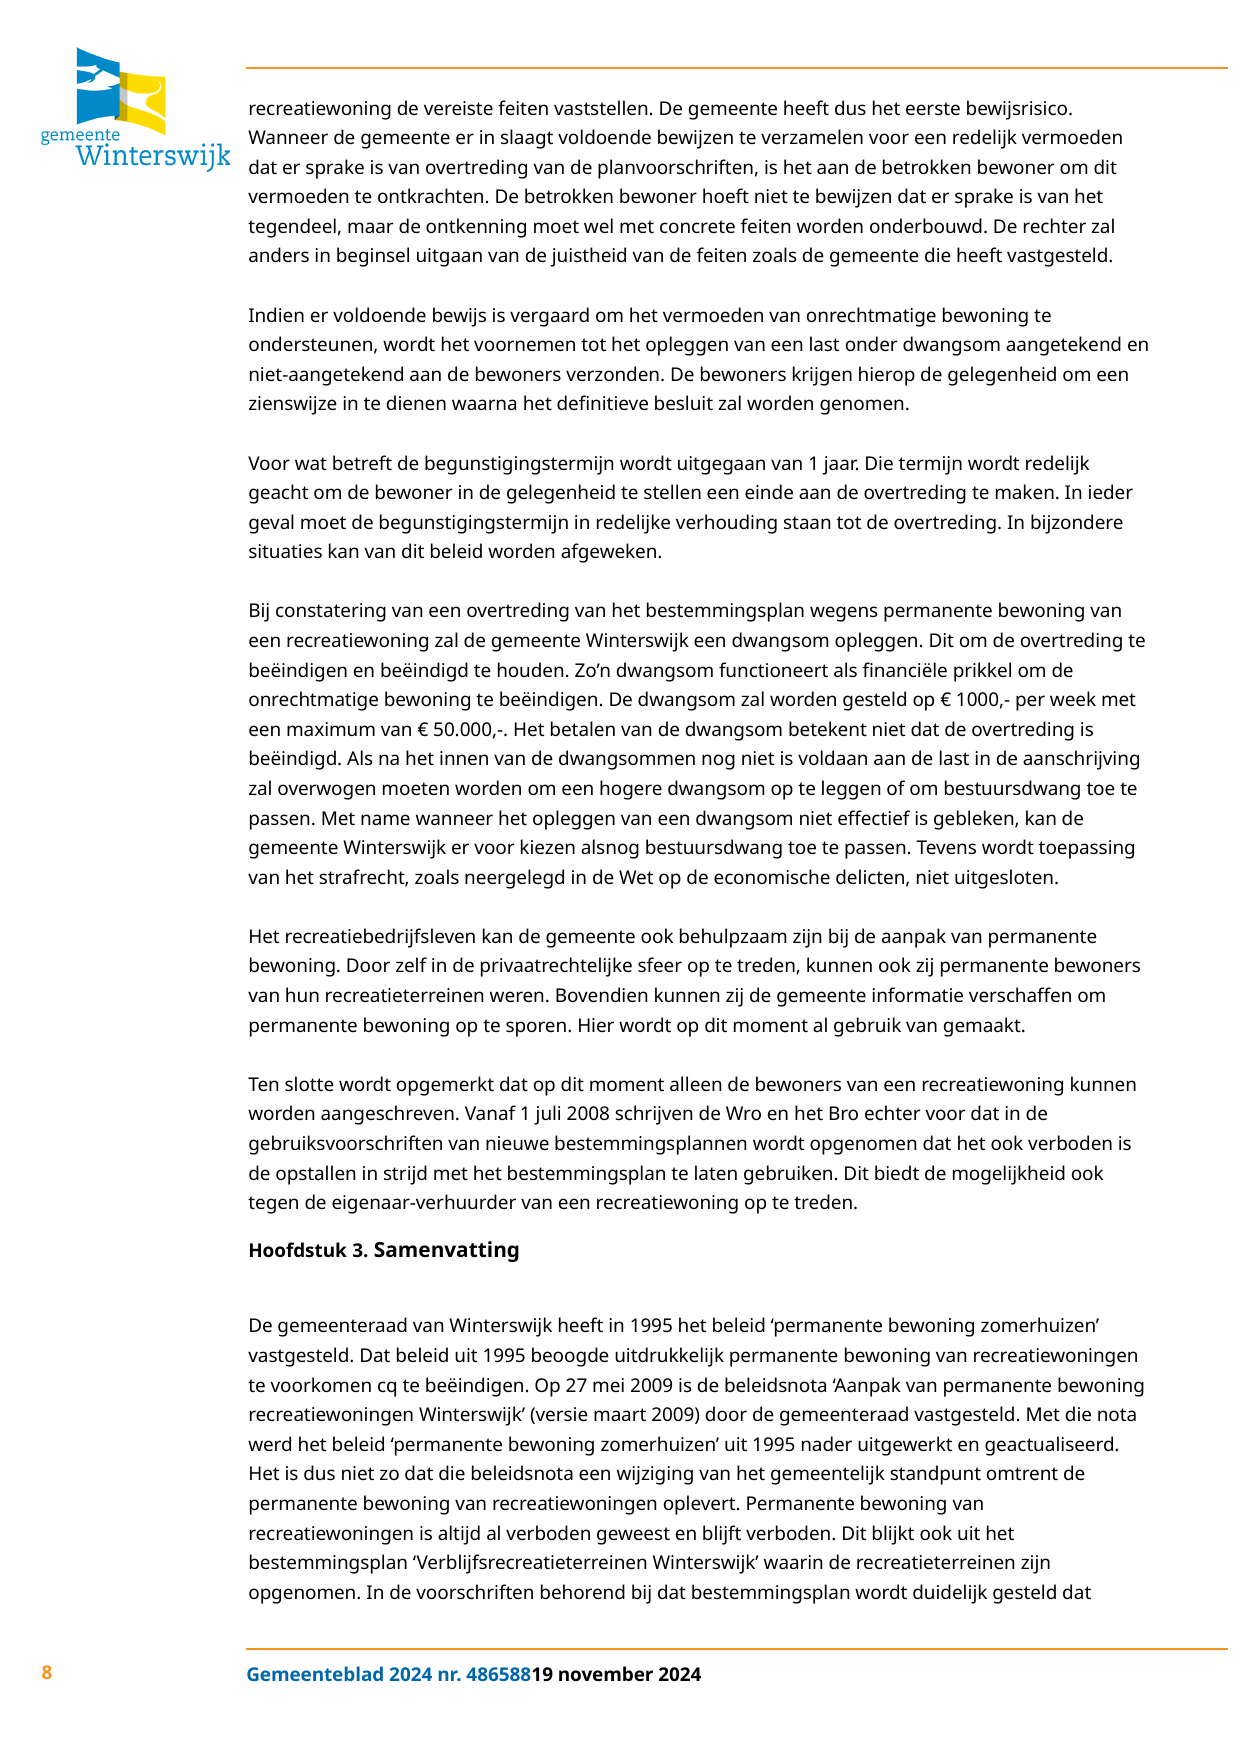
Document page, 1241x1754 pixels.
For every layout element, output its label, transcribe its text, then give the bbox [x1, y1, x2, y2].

text Voor wat betreft de begunstigingstermijn wordt uitgegaan van 1 jaar. Die termijn wordt redelijk geacht om de bewoner in de gelegenheid te stellen een einde aan de overtreding te maken. In ieder geval moet de begunstigingstermijn in redelijke verhouding staan tot de overtreding. In bijzondere situaties kan van dit beleid worden afgeweken. [248, 450, 1152, 564]
text Indien er voldoende bewijs is vergaard om het vermoeden van onrechtmatige bewoning te ondersteunen, wordt het voornemen tot het opleggen van een last onder dwangsom aangetekend en niet-aangetekend aan de bewoners verzonden. De bewoners krijgen hierop de gelegenheid om een zienswijze in te dienen waarna het definitieve besluit zal worden genomen. [248, 302, 1152, 416]
text Het recreatiebedrijfsleven kan de gemeente ook behulpzaam zijn bij de aanpak van permanente bewoning. Door zelf in de privaatrechtelijke sfeer op te treden, kunnen ook zij permanente bewoners van hun recreatieterreinen weren. Bovendien kunnen zij de gemeente informatie verschaffen om permanente bewoning op te sporen. Hier wordt op dit moment al gebruik van gemaakt. [248, 923, 1152, 1038]
picture [41, 47, 231, 172]
text Ten slotte wordt opgemerkt dat op dit moment alleen de bewoners van een recreatiewoning kunnen worden aangeschreven. Vanaf 1 juli 2008 schrijven de Wro en het Bro echter voor dat in de gebruiksvoorschriften van nieuwe bestemmingsplannen wordt opgenomen dat het ook verboden is de opstallen in strijd met het bestemmingsplan te laten gebruiken. Dit biedt de mogelijkheid ook tegen de eigenaar-verhuurder van een recreatiewoning op te treden. [248, 1071, 1152, 1215]
text De gemeenteraad van Winterswijk heeft in 1995 het beleid ‘permanente bewoning zomerhuizen’ vastgesteld. Dat beleid uit 1995 beoogde uitdrukkelijk permanente bewoning van recreatiewoningen te voorkomen cq te beëindigen. Op 27 mei 2009 is de beleidsnota ‘Aanpak van permanente bewoning recreatiewoningen Winterswijk’ (versie maart 2009) door de gemeenteraad vastgesteld. Met die nota werd het beleid ‘permanente bewoning zomerhuizen’ uit 1995 nader uitgewerkt en geactualiseerd. Het is dus niet zo dat die beleidsnota een wijziging van het gemeentelijk standpunt omtrent de permanente bewoning van recreatiewoningen oplevert. Permanente bewoning van recreatiewoningen is altijd al verboden geweest en blijft verboden. Dit blijkt ook uit het bestemmingsplan ‘Verblijfsrecreatieterreinen Winterswijk’ waarin de recreatieterreinen zijn opgenomen. In de voorschriften behorend bij dat bestemmingsplan wordt duidelijk gesteld dat [248, 1313, 1152, 1605]
text recreatiewoning de vereiste feiten vaststellen. De gemeente heeft dus het eerste bewijsrisico. [248, 95, 1152, 121]
picture [225, 153, 231, 162]
text Wanneer de gemeente er in slaagt voldoende bewijzen te verzamelen voor een redelijk vermoeden dat er sprake is van overtreding van de planvoorschriften, is het aan de betrokken bewoner om dit vermoeden te ontkrachten. De betrokken bewoner hoeft niet te bewijzen dat er sprake is van het tegendeel, maar de ontkenning moet wel met concrete feiten worden onderbouwd. De rechter zal anders in beginsel uitgaan van de juistheid van de feiten zoals de gemeente die heeft vastgesteld. [248, 124, 1152, 268]
text Hoofdstuk 3. Samenvatting [248, 1235, 1152, 1263]
text Bij constatering van een overtreding van het bestemmingsplan wegens permanente bewoning van een recreatiewoning zal de gemeente Winterswijk een dwangsom opleggen. Dit om de overtreding te beëindigen en beëindigd te houden. Zo’n dwangsom functioneert als financiële prikkel om de onrechtmatige bewoning te beëindigen. De dwangsom zal worden gesteld op € 1000,- per week met een maximum van € 50.000,-. Het betalen van de dwangsom betekent niet dat de overtreding is beëindigd. Als na het innen van de dwangsommen nog niet is voldaan aan de last in de aanschrijving zal overwogen moeten worden om een hogere dwangsom op te leggen of om bestuursdwang toe te passen. Met name wanneer het opleggen van een dwangsom niet effectief is gebleken, kan de gemeente Winterswijk er voor kiezen alsnog bestuursdwang toe te passen. Tevens wordt toepassing van het strafrecht, zoals neergelegd in de Wet op de economische delicten, niet uitgesloten. [248, 598, 1152, 890]
